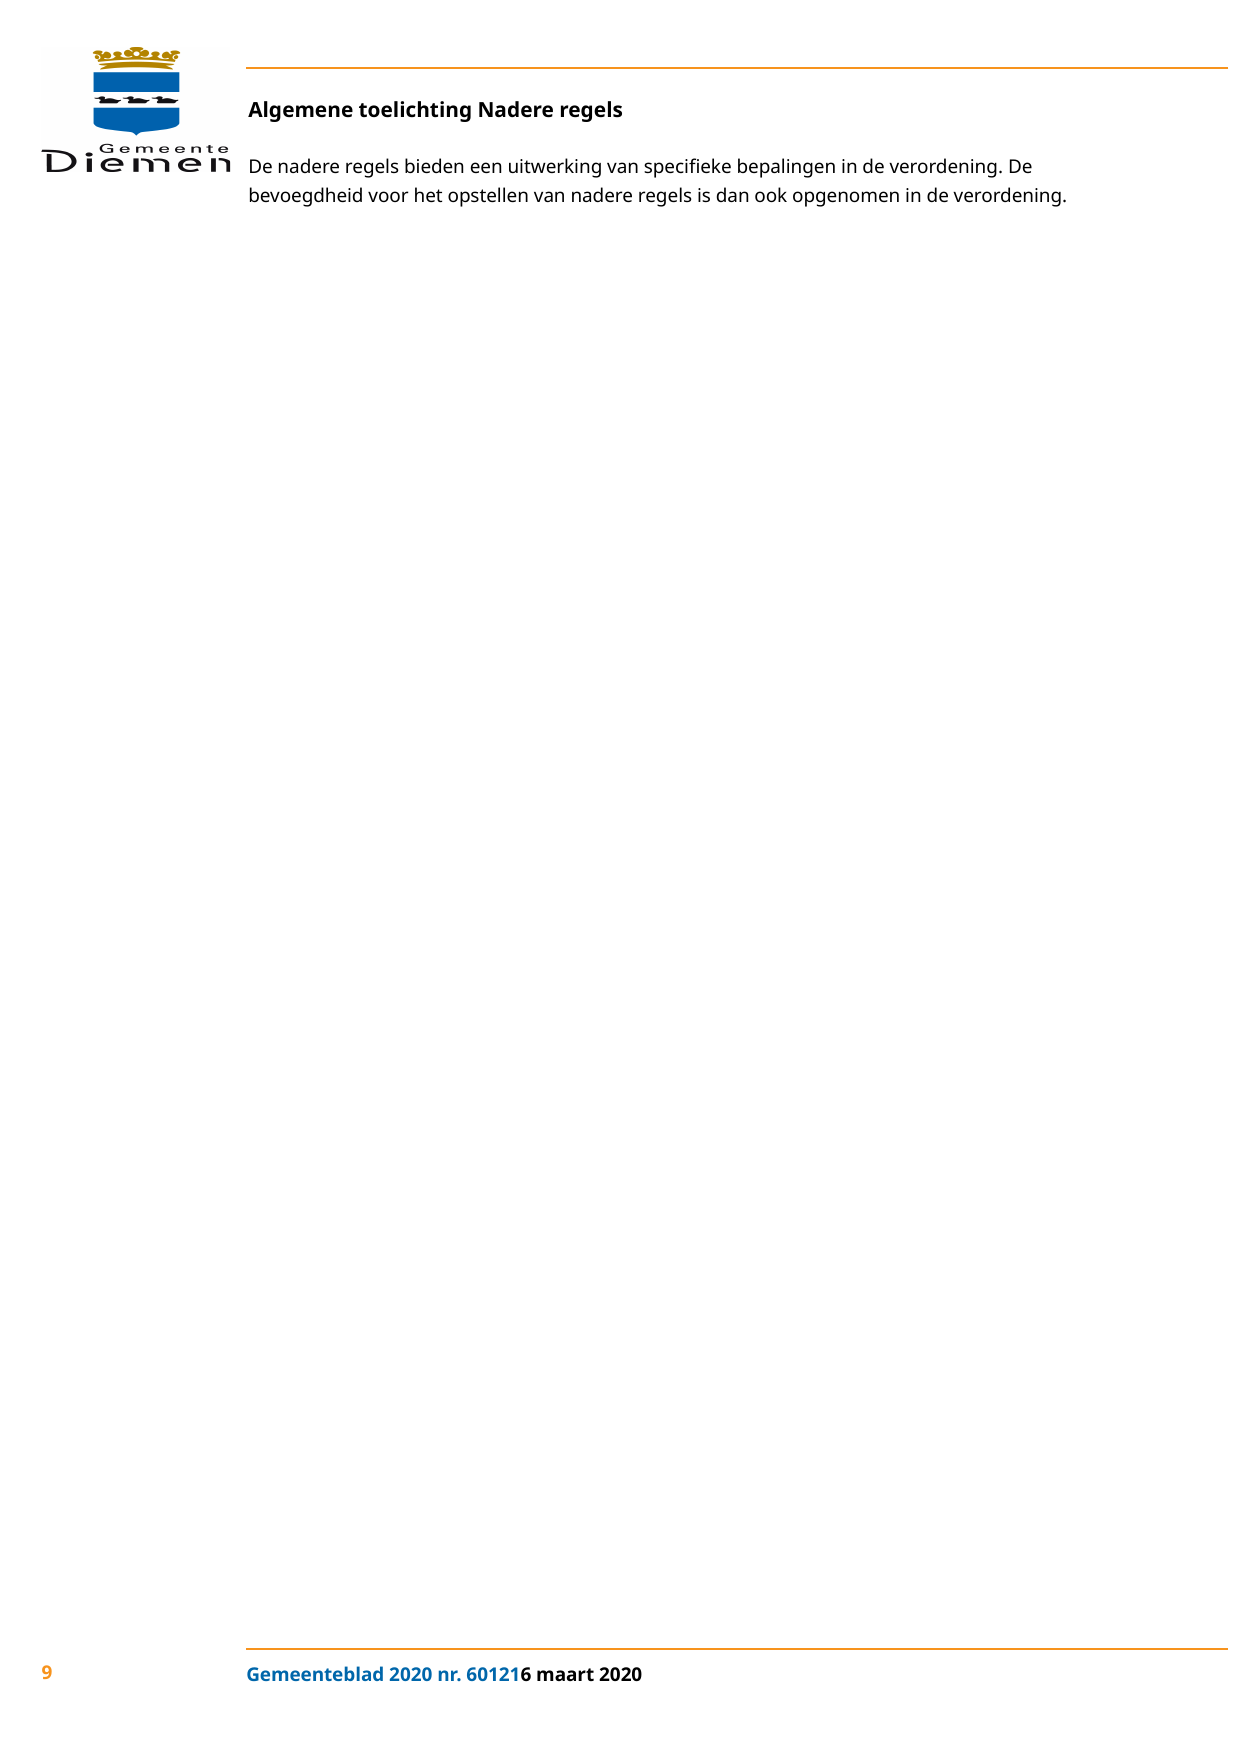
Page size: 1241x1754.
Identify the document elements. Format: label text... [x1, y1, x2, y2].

picture [41, 47, 231, 172]
text De nadere regels bieden een uitwerking van specifieke bepalingen in de verordening. De bevoegdheid voor het opstellen van nadere regels is dan ook opgenomen in de verordening. [248, 153, 1152, 208]
text Algemene toelichting Nadere regels [248, 95, 1152, 123]
